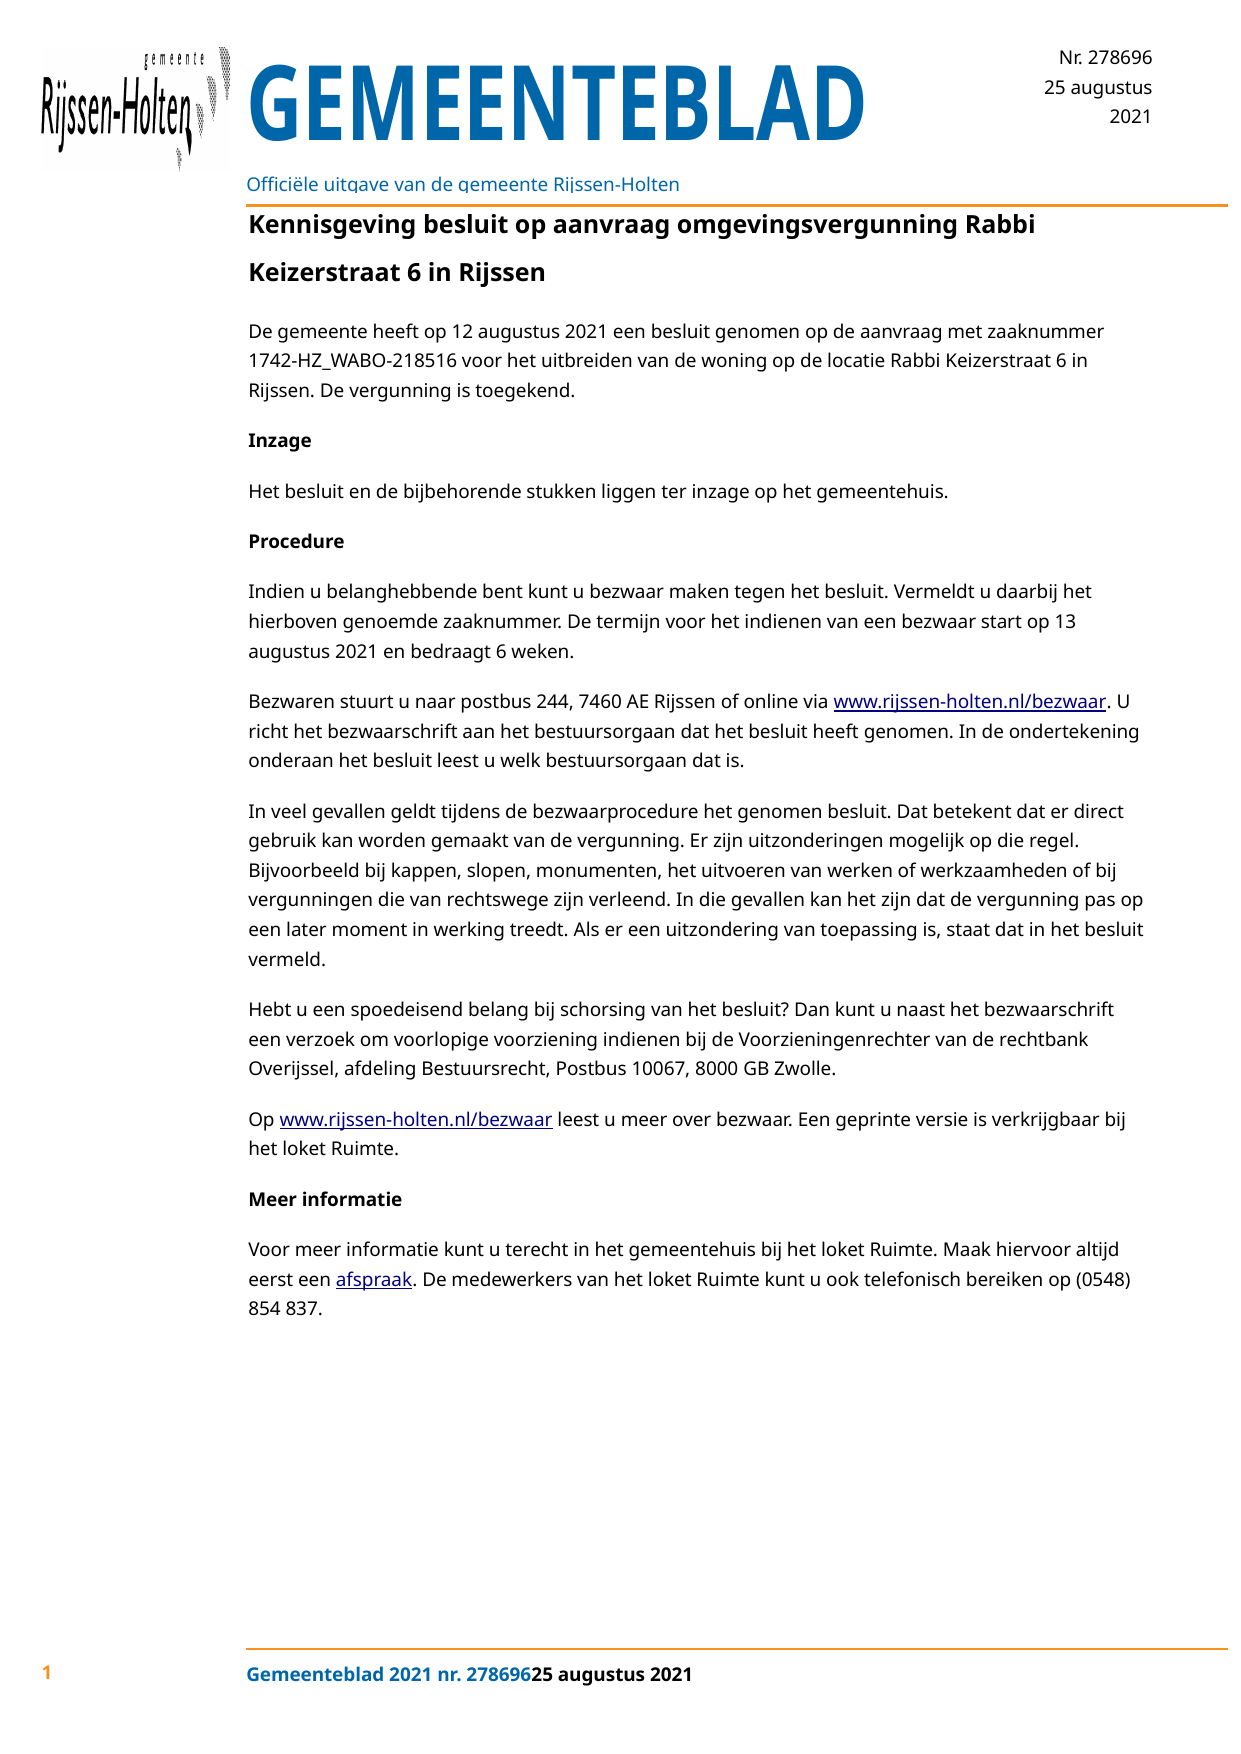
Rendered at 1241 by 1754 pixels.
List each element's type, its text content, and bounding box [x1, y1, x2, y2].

picture [41, 47, 231, 172]
text In veel gevallen geldt tijdens de bezwaarprocedure het genomen besluit. Dat betekent dat er direct gebruik kan worden gemaakt van de vergunning. Er zijn uitzonderingen mogelijk op die regel. Bijvoorbeeld bij kappen, slopen, monumenten, het uitvoeren van werken of werkzaamheden of bij vergunningen die van rechtswege zijn verleend. In die gevallen kan het zijn dat de vergunning pas op een later moment in werking treedt. Als er een uitzondering van toepassing is, staat dat in het besluit vermeld. [248, 798, 1152, 972]
text Indien u belanghebbende bent kunt u bezwaar maken tegen het besluit. Vermeldt u daarbij het hierboven genoemde zaaknummer. De termijn voor het indienen van een bezwaar start op 13 augustus 2021 en bedraagt 6 weken. [248, 579, 1152, 664]
text Het besluit en de bijbehorende stukken liggen ter inzage op het gemeentehuis. [248, 478, 1152, 504]
text Kennisgeving besluit op aanvraag omgevingsvergunning Rabbi Keizerstraat 6 in Rijssen [248, 207, 1152, 288]
text De gemeente heeft op 12 augustus 2021 een besluit genomen op de aanvraag met zaaknummer 1742-HZ_WABO-218516 voor het uitbreiden van de woning op de locatie Rabbi Keizerstraat 6 in Rijssen. De vergunning is toegekend. [248, 318, 1152, 403]
text Inzage [248, 427, 1152, 453]
text Procedure [248, 528, 1152, 554]
text Meer informatie [248, 1186, 1152, 1212]
text Op www.rijssen-holten.nl/bezwaar leest u meer over bezwaar. Een geprinte versie is verkrijgbaar bij het loket Ruimte. [248, 1106, 1152, 1161]
text Hebt u een spoedeisend belang bij schorsing van het besluit? Dan kunt u naast het bezwaarschrift een verzoek om voorlopige voorziening indienen bij de Voorzieningenrechter van de rechtbank Overijssel, afdeling Bestuursrecht, Postbus 10067, 8000 GB Zwolle. [248, 996, 1152, 1081]
text Voor meer informatie kunt u terecht in het gemeentehuis bij het loket Ruimte. Maak hiervoor altijd eerst een afspraak. De medewerkers van het loket Ruimte kunt u ook telefonisch bereiken op (0548) 854 837. [248, 1236, 1152, 1321]
text Bezwaren stuurt u naar postbus 244, 7460 AE Rijssen of online via www.rijssen-holten.nl/bezwaar. U richt het bezwaarschrift aan het bestuursorgaan dat het besluit heeft genomen. In de ondertekening onderaan het besluit leest u welk bestuursorgaan dat is. [248, 688, 1152, 773]
